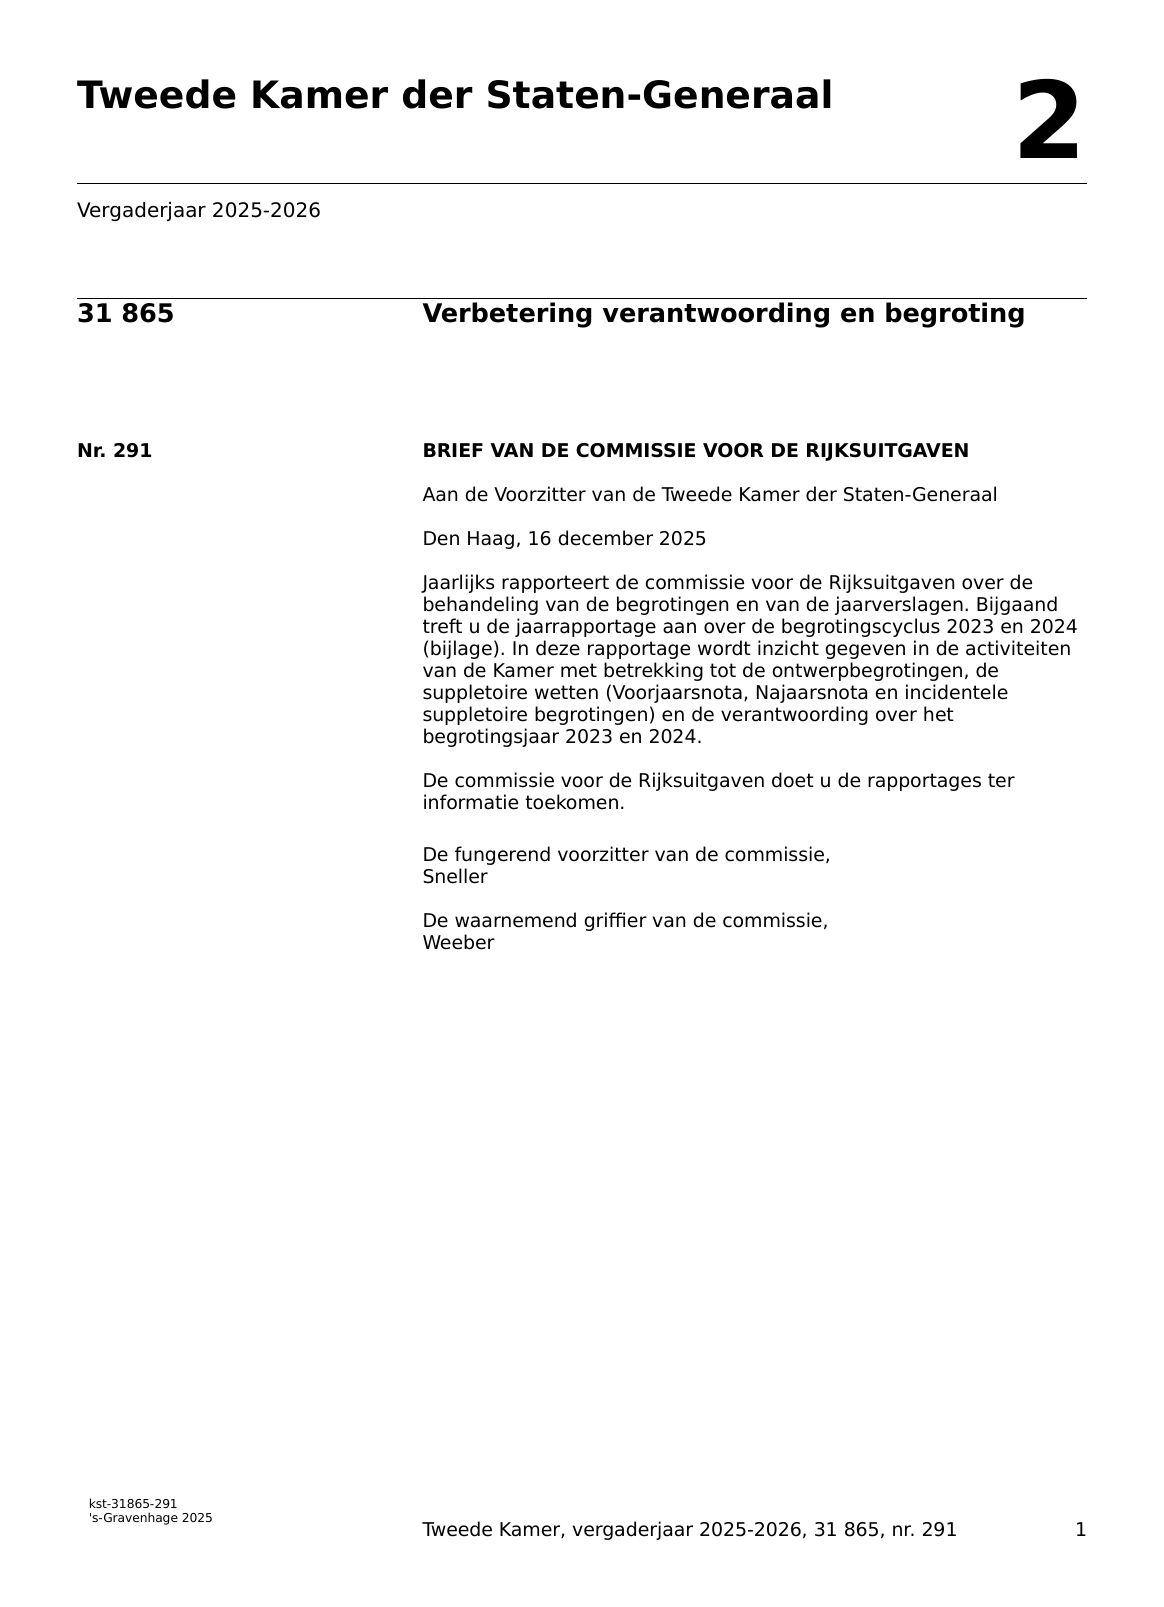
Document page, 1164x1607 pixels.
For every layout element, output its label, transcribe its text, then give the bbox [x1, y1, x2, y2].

text Jaarlijks rapporteert de commissie voor de Rijksuitgaven over de behandeling van de begrotingen en van de jaarverslagen. Bijgaand treft u de jaarrapportage aan over de begrotingscyclus 2023 en 2024 (bijlage). In deze rapportage wordt inzicht gegeven in de activiteiten van de Kamer met betrekking tot de ontwerpbegrotingen, de suppletoire wetten (Voorjaarsnota, Najaarsnota en incidentele suppletoire begrotingen) en de verantwoording over het begrotingsjaar 2023 en 2024. [422, 572, 1087, 748]
text De fungerend voorzitter van de commissie, Sneller [422, 844, 1087, 888]
text Den Haag, 16 december 2025 [422, 528, 1087, 550]
subtitle Nr. 291 BRIEF VAN DE COMMISSIE VOOR DE RIJKSUITGAVEN [77, 440, 1087, 462]
text 's-Gravenhage 2025 [88, 1511, 323, 1525]
table_header Tweede Kamer der Staten-Generaal [77, 59, 886, 183]
table_cell Vergaderjaar 2025-2026 [77, 184, 1087, 298]
text kst-31865-291 [88, 1497, 323, 1511]
table_header 2 [886, 59, 1087, 183]
text De waarnemend griffier van de commissie, Weeber [422, 910, 1087, 954]
text De commissie voor de Rijksuitgaven doet u de rapportages ter informatie toekomen. [422, 770, 1087, 814]
subtitle 31 865 Verbetering verantwoording en begroting [77, 299, 1087, 329]
text Aan de Voorzitter van de Tweede Kamer der Staten-Generaal [422, 484, 1087, 506]
